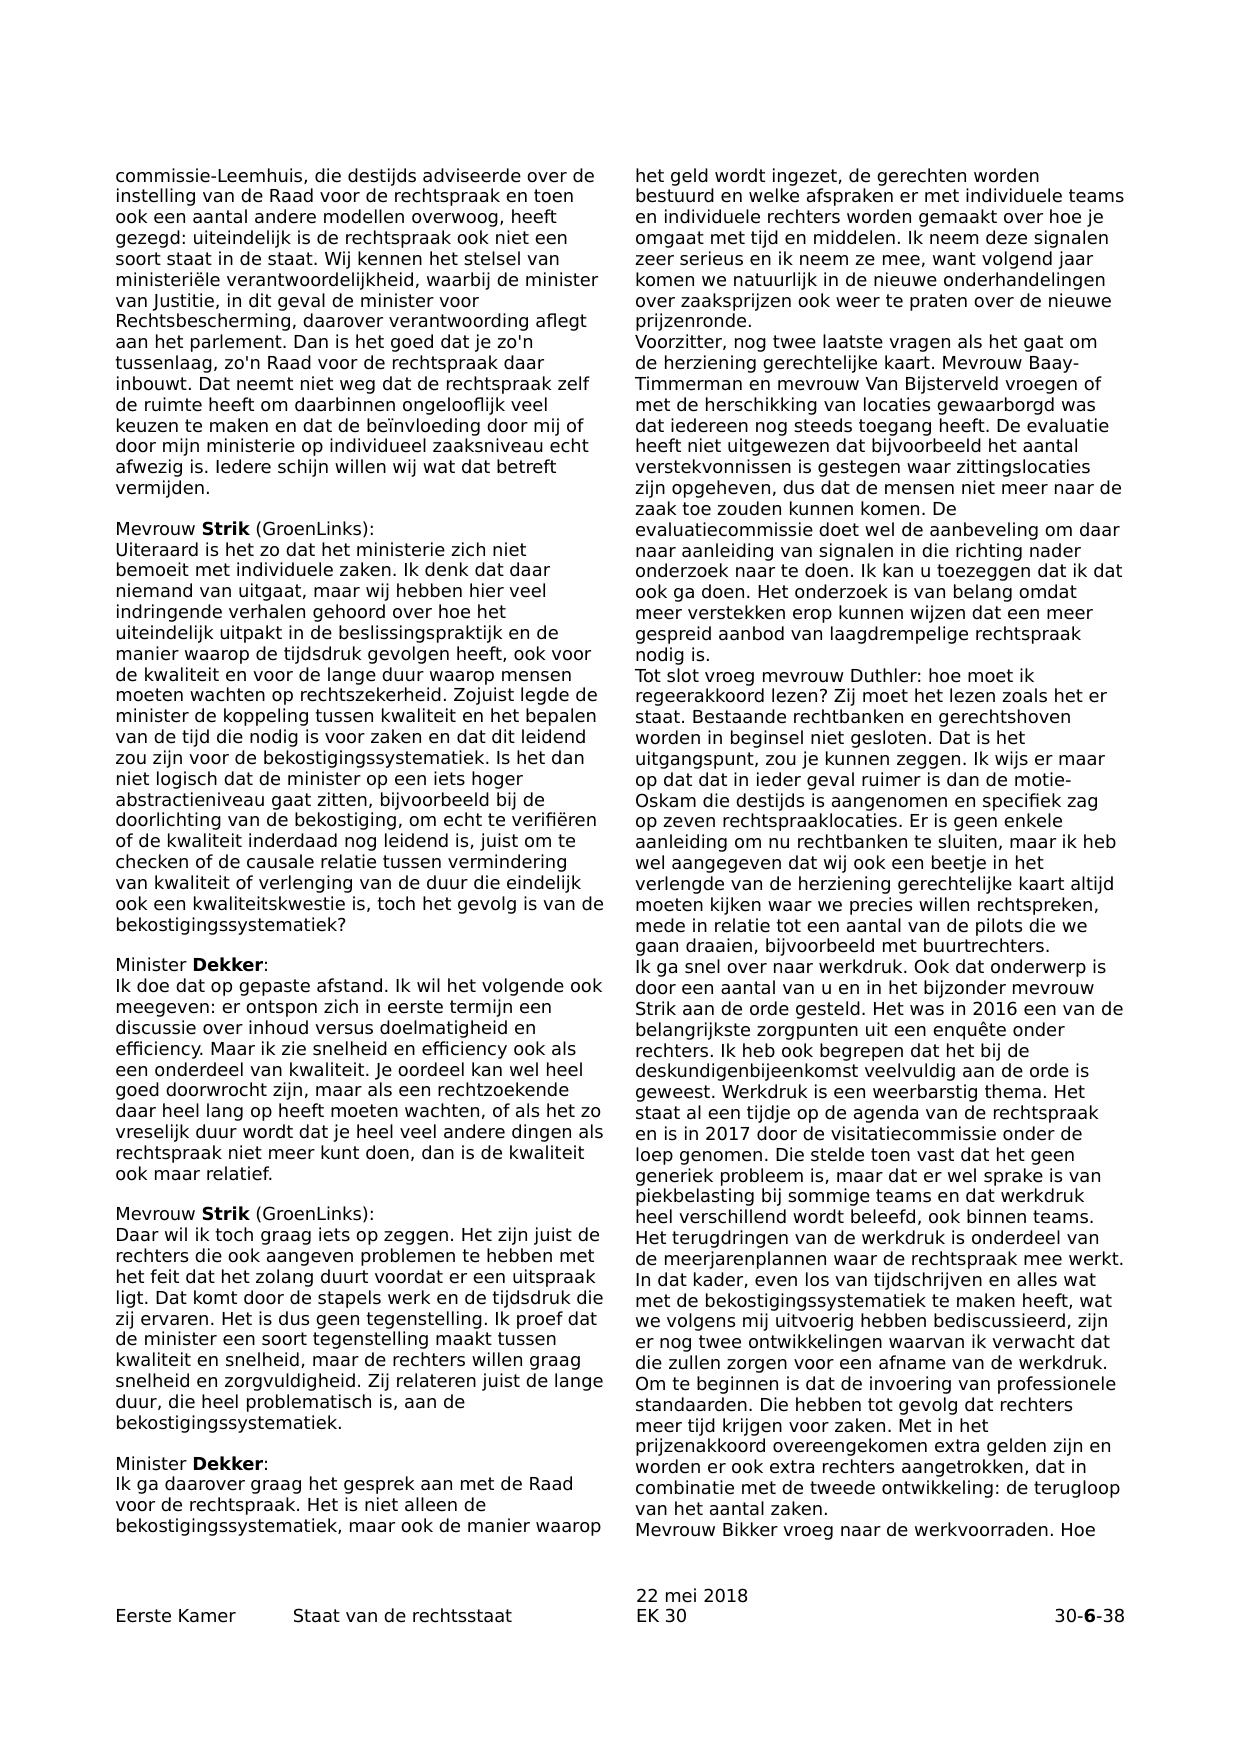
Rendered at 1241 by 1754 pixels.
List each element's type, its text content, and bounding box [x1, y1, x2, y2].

text commissie-Leemhuis, die destijds adviseerde over de instelling van de Raad voor de rechtspraak en toen ook een aantal andere modellen overwoog, heeft gezegd: uiteindelijk is de rechtspraak ook niet een soort staat in de staat. Wij kennen het stelsel van ministeriële verantwoordelijkheid, waarbij de minister van Justitie, in dit geval de minister voor Rechtsbescherming, daarover verantwoording aflegt aan het parlement. Dan is het goed dat je zo'n tussenlaag, zo'n Raad voor de rechtspraak daar inbouwt. Dat neemt niet weg dat de rechtspraak zelf de ruimte heeft om daarbinnen ongelooflijk veel keuzen te maken en dat de beïnvloeding door mij of door mijn ministerie op individueel zaaksniveau echt afwezig is. Iedere schijn willen wij wat dat betreft vermijden. [115, 165, 605, 499]
text Mevrouw Strik (GroenLinks): [115, 1204, 605, 1225]
text Minister Dekker: [115, 1453, 605, 1474]
text Ik ga daarover graag het gesprek aan met de Raad voor de rechtspraak. Het is niet alleen de bekostigingssystematiek, maar ook de manier waarop [115, 1474, 605, 1537]
text Minister Dekker: [115, 955, 605, 976]
text Mevrouw Strik (GroenLinks): [115, 519, 605, 539]
text Ik doe dat op gepaste afstand. Ik wil het volgende ook meegeven: er ontspon zich in eerste termijn een discussie over inhoud versus doelmatigheid en efficiency. Maar ik zie snelheid en efficiency ook als een onderdeel van kwaliteit. Je oordeel kan wel heel goed doorwrocht zijn, maar als een rechtzoekende daar heel lang op heeft moeten wachten, of als het zo vreselijk duur wordt dat je heel veel andere dingen als rechtspraak niet meer kunt doen, dan is de kwaliteit ook maar relatief. [115, 976, 605, 1184]
text het geld wordt ingezet, de gerechten worden bestuurd en welke afspraken er met individuele teams en individuele rechters worden gemaakt over hoe je omgaat met tijd en middelen. Ik neem deze signalen zeer serieus en ik neem ze mee, want volgend jaar komen we natuurlijk in de nieuwe onderhandelingen over zaaksprijzen ook weer te praten over de nieuwe prijzenronde. [635, 165, 1125, 332]
text Uiteraard is het zo dat het ministerie zich niet bemoeit met individuele zaken. Ik denk dat daar niemand van uitgaat, maar wij hebben hier veel indringende verhalen gehoord over hoe het uiteindelijk uitpakt in de beslissingspraktijk en de manier waarop de tijdsdruk gevolgen heeft, ook voor de kwaliteit en voor de lange duur waarop mensen moeten wachten op rechtszekerheid. Zojuist legde de minister de koppeling tussen kwaliteit en het bepalen van de tijd die nodig is voor zaken en dat dit leidend zou zijn voor de bekostigingssystematiek. Is het dan niet logisch dat de minister op een iets hoger abstractieniveau gaat zitten, bijvoorbeeld bij de doorlichting van de bekostiging, om echt te verifiëren of de kwaliteit inderdaad nog leidend is, juist om te checken of de causale relatie tussen vermindering van kwaliteit of verlenging van de duur die eindelijk ook een kwaliteitskwestie is, toch het gevolg is van de bekostigingssystematiek? [115, 539, 605, 935]
text Ik ga snel over naar werkdruk. Ook dat onderwerp is door een aantal van u en in het bijzonder mevrouw Strik aan de orde gesteld. Het was in 2016 een van de belangrijkste zorgpunten uit een enquête onder rechters. Ik heb ook begrepen dat het bij de deskundigenbijeenkomst veelvuldig aan de orde is geweest. Werkdruk is een weerbarstig thema. Het staat al een tijdje op de agenda van de rechtspraak en is in 2017 door de visitatiecommissie onder de loep genomen. Die stelde toen vast dat het geen generiek probleem is, maar dat er wel sprake is van piekbelasting bij sommige teams en dat werkdruk heel verschillend wordt beleefd, ook binnen teams. Het terugdringen van de werkdruk is onderdeel van de meerjarenplannen waar de rechtspraak mee werkt. In dat kader, even los van tijdschrijven en alles wat met de bekostigingssystematiek te maken heeft, wat we volgens mij uitvoerig hebben bediscussieerd, zijn er nog twee ontwikkelingen waarvan ik verwacht dat die zullen zorgen voor een afname van de werkdruk. Om te beginnen is dat de invoering van professionele standaarden. Die hebben tot gevolg dat rechters meer tijd krijgen voor zaken. Met in het prijzenakkoord overeengekomen extra gelden zijn en worden er ook extra rechters aangetrokken, dat in combinatie met de tweede ontwikkeling: de terugloop van het aantal zaken. [635, 957, 1125, 1519]
text Voorzitter, nog twee laatste vragen als het gaat om de herziening gerechtelijke kaart. Mevrouw Baay-Timmerman en mevrouw Van Bijsterveld vroegen of met de herschikking van locaties gewaarborgd was dat iedereen nog steeds toegang heeft. De evaluatie heeft niet uitgewezen dat bijvoorbeeld het aantal verstekvonnissen is gestegen waar zittingslocaties zijn opgeheven, dus dat de mensen niet meer naar de zaak toe zouden kunnen komen. De evaluatiecommissie doet wel de aanbeveling om daar naar aanleiding van signalen in die richting nader onderzoek naar te doen. Ik kan u toezeggen dat ik dat ook ga doen. Het onderzoek is van belang omdat meer verstekken erop kunnen wijzen dat een meer gespreid aanbod van laagdrempelige rechtspraak nodig is. [635, 332, 1125, 665]
text Tot slot vroeg mevrouw Duthler: hoe moet ik regeerakkoord lezen? Zij moet het lezen zoals het er staat. Bestaande rechtbanken en gerechtshoven worden in beginsel niet gesloten. Dat is het uitgangspunt, zou je kunnen zeggen. Ik wijs er maar op dat dat in ieder geval ruimer is dan de motie-Oskam die destijds is aangenomen en specifiek zag op zeven rechtspraaklocaties. Er is geen enkele aanleiding om nu rechtbanken te sluiten, maar ik heb wel aangegeven dat wij ook een beetje in het verlengde van de herziening gerechtelijke kaart altijd moeten kijken waar we precies willen rechtspreken, mede in relatie tot een aantal van de pilots die we gaan draaien, bijvoorbeeld met buurtrechters. [635, 665, 1125, 957]
text Daar wil ik toch graag iets op zeggen. Het zijn juist de rechters die ook aangeven problemen te hebben met het feit dat het zolang duurt voordat er een uitspraak ligt. Dat komt door de stapels werk en de tijdsdruk die zij ervaren. Het is dus geen tegenstelling. Ik proef dat de minister een soort tegenstelling maakt tussen kwaliteit en snelheid, maar de rechters willen graag snelheid en zorgvuldigheid. Zij relateren juist de lange duur, die heel problematisch is, aan de bekostigingssystematiek. [115, 1225, 605, 1433]
text Mevrouw Bikker vroeg naar de werkvoorraden. Hoe [635, 1519, 1125, 1540]
